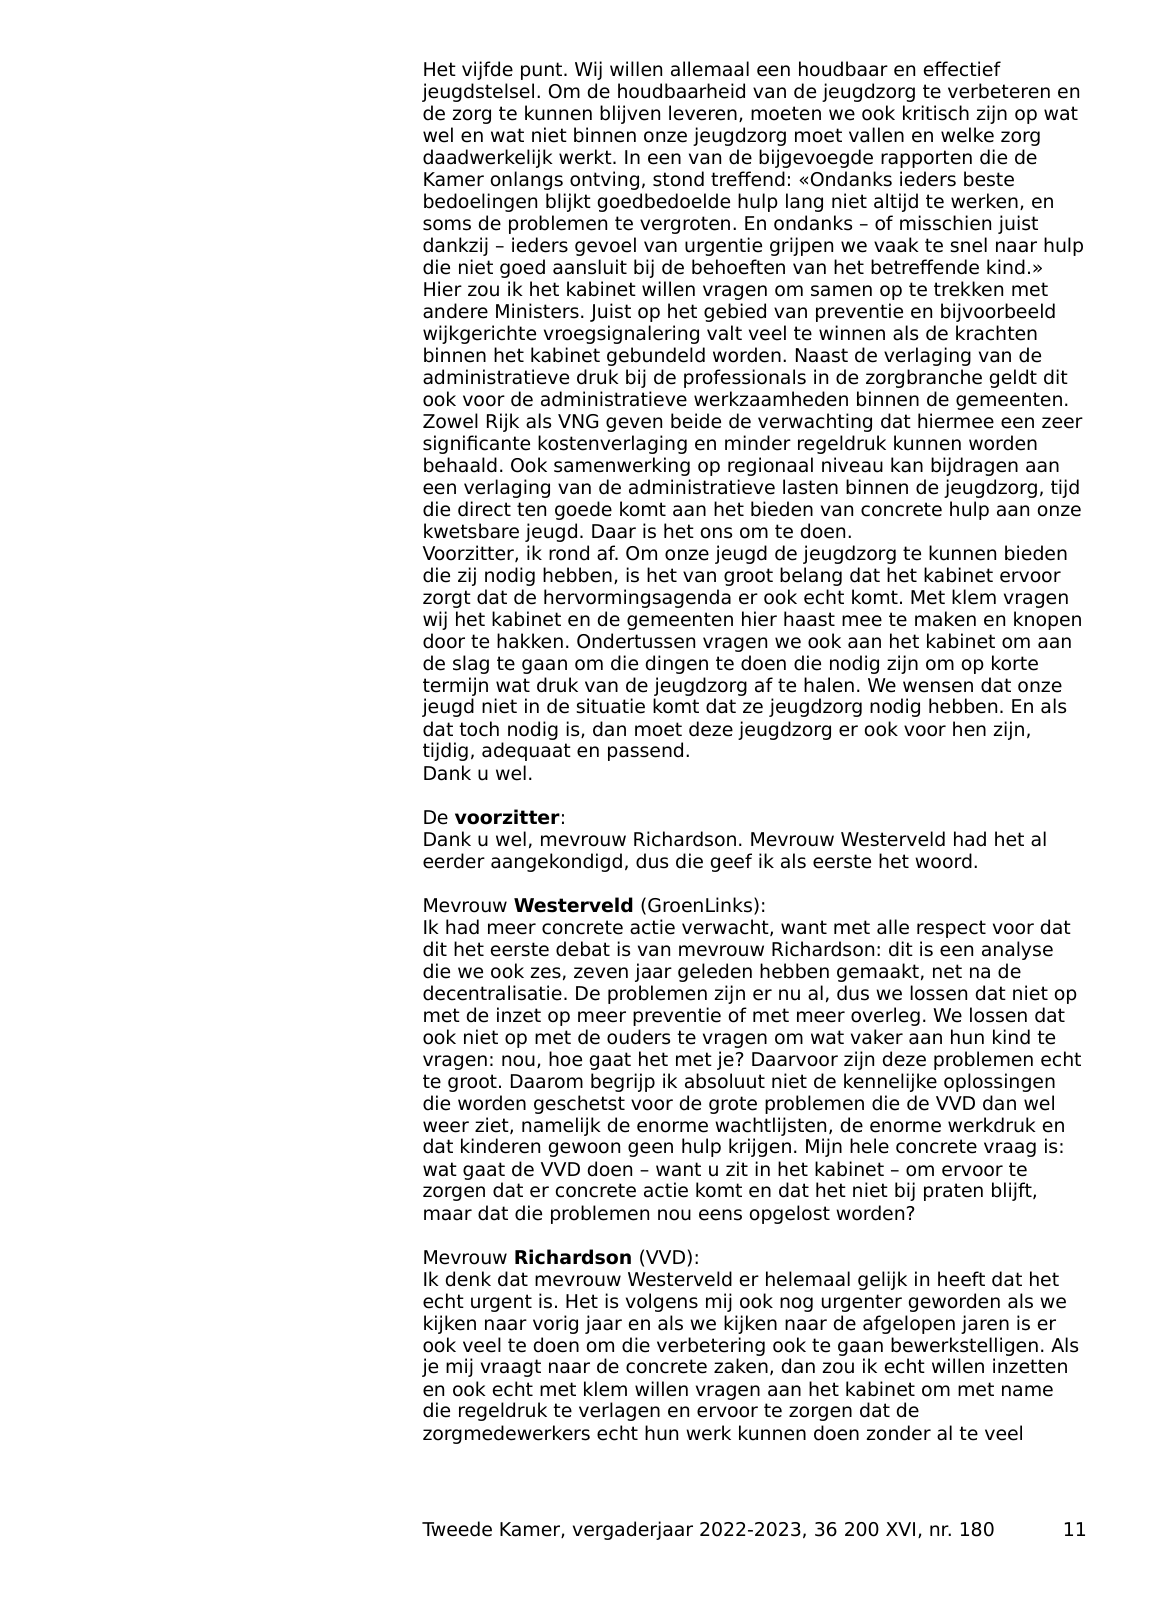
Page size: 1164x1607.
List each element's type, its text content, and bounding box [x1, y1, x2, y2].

text De voorzitter: [422, 807, 1087, 828]
text Ik had meer concrete actie verwacht, want met alle respect voor dat dit het eerste debat is van mevrouw Richardson: dit is een analyse die we ook zes, zeven jaar geleden hebben gemaakt, net na de decentralisatie. De problemen zijn er nu al, dus we lossen dat niet op met de inzet op meer preventie of met meer overleg. We lossen dat ook niet op met de ouders te vragen om wat vaker aan hun kind te vragen: nou, hoe gaat het met je? Daarvoor zijn deze problemen echt te groot. Daarom begrijp ik absoluut niet de kennelijke oplossingen die worden geschetst voor de grote problemen die de VVD dan wel weer ziet, namelijk de enorme wachtlijsten, de enorme werkdruk en dat kinderen gewoon geen hulp krijgen. Mijn hele concrete vraag is: wat gaat de VVD doen – want u zit in het kabinet – om ervoor te zorgen dat er concrete actie komt en dat het niet bij praten blijft, maar dat die problemen nou eens opgelost worden? [422, 917, 1087, 1224]
text Mevrouw Westerveld (GroenLinks): [422, 895, 1087, 917]
text Voorzitter, ik rond af. Om onze jeugd de jeugdzorg te kunnen bieden die zij nodig hebben, is het van groot belang dat het kabinet ervoor zorgt dat de hervormingsagenda er ook echt komt. Met klem vragen wij het kabinet en de gemeenten hier haast mee te maken en knopen door te hakken. Ondertussen vragen we ook aan het kabinet om aan de slag te gaan om die dingen te doen die nodig zijn om op korte termijn wat druk van de jeugdzorg af te halen. We wensen dat onze jeugd niet in de situatie komt dat ze jeugdzorg nodig hebben. En als dat toch nodig is, dan moet deze jeugdzorg er ook voor hen zijn, tijdig, adequaat en passend. [422, 543, 1087, 762]
text Ik denk dat mevrouw Westerveld er helemaal gelijk in heeft dat het echt urgent is. Het is volgens mij ook nog urgenter geworden als we kijken naar vorig jaar en als we kijken naar de afgelopen jaren is er ook veel te doen om die verbetering ook te gaan bewerkstelligen. Als je mij vraagt naar de concrete zaken, dan zou ik echt willen inzetten en ook echt met klem willen vragen aan het kabinet om met name die regeldruk te verlagen en ervoor te zorgen dat de zorgmedewerkers echt hun werk kunnen doen zonder al te veel [422, 1268, 1087, 1444]
text Het vijfde punt. Wij willen allemaal een houdbaar en effectief jeugdstelsel. Om de houdbaarheid van de jeugdzorg te verbeteren en de zorg te kunnen blijven leveren, moeten we ook kritisch zijn op wat wel en wat niet binnen onze jeugdzorg moet vallen en welke zorg daadwerkelijk werkt. In een van de bijgevoegde rapporten die de Kamer onlangs ontving, stond treffend: «Ondanks ieders beste bedoelingen blijkt goedbedoelde hulp lang niet altijd te werken, en soms de problemen te vergroten. En ondanks – of misschien juist dankzij – ieders gevoel van urgentie grijpen we vaak te snel naar hulp die niet goed aansluit bij de behoeften van het betreffende kind.» Hier zou ik het kabinet willen vragen om samen op te trekken met andere Ministers. Juist op het gebied van preventie en bijvoorbeeld wijkgerichte vroegsignalering valt veel te winnen als de krachten binnen het kabinet gebundeld worden. Naast de verlaging van de administratieve druk bij de professionals in de zorgbranche geldt dit ook voor de administratieve werkzaamheden binnen de gemeenten. Zowel Rijk als VNG geven beide de verwachting dat hiermee een zeer significante kostenverlaging en minder regeldruk kunnen worden behaald. Ook samenwerking op regionaal niveau kan bijdragen aan een verlaging van de administratieve lasten binnen de jeugdzorg, tijd die direct ten goede komt aan het bieden van concrete hulp aan onze kwetsbare jeugd. Daar is het ons om te doen. [422, 59, 1087, 543]
text Dank u wel, mevrouw Richardson. Mevrouw Westerveld had het al eerder aangekondigd, dus die geef ik als eerste het woord. [422, 828, 1087, 872]
text Mevrouw Richardson (VVD): [422, 1247, 1087, 1268]
text Dank u wel. [422, 762, 1087, 784]
